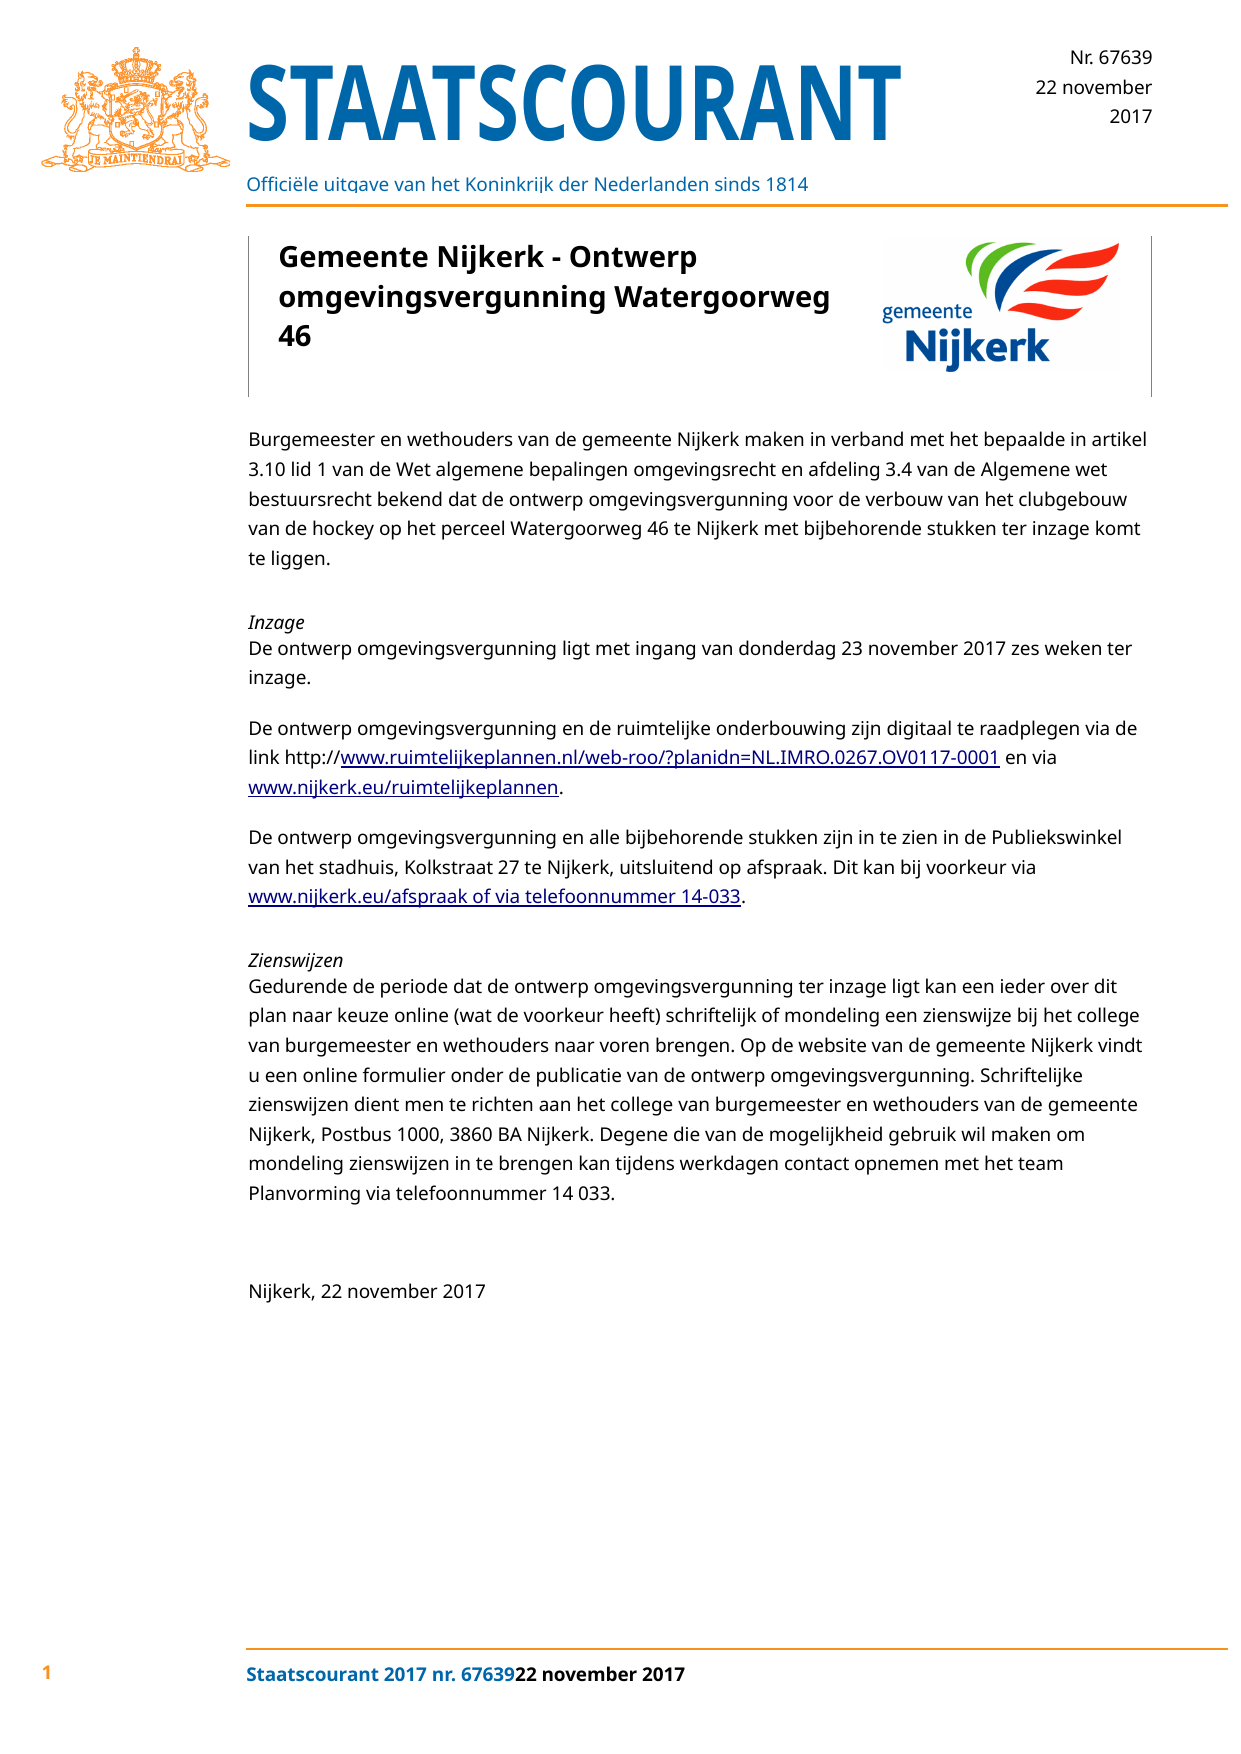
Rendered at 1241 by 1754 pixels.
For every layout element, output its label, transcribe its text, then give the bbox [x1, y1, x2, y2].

text De ontwerp omgevingsvergunning en alle bijbehorende stukken zijn in te zien in de Publiekswinkel van het stadhuis, Kolkstraat 27 te Nijkerk, uitsluitend op afspraak. Dit kan bij voorkeur via www.nijkerk.eu/afspraak of via telefoonnummer 14-033. [248, 824, 1152, 909]
text Nijkerk, 22 november 2017 [248, 1278, 1152, 1304]
text De ontwerp omgevingsvergunning ligt met ingang van donderdag 23 november 2017 zes weken ter inzage. [248, 635, 1152, 690]
text Burgemeester en wethouders van de gemeente Nijkerk maken in verband met het bepaalde in artikel 3.10 lid 1 van de Wet algemene bepalingen omgevingsrecht en afdeling 3.4 van de Algemene wet bestuursrecht bekend dat de ontwerp omgevingsvergunning voor de verbouw van het clubgebouw van de hockey op het perceel Watergoorweg 46 te Nijkerk met bijbehorende stukken ter inzage komt te liggen. [248, 427, 1152, 571]
text De ontwerp omgevingsvergunning en de ruimtelijke onderbouwing zijn digitaal te raadplegen via de link http://www.ruimtelijkeplannen.nl/web-roo/?planidn=NL.IMRO.0267.OV0117-0001 en via www.nijkerk.eu/ruimtelijkeplannen. [248, 715, 1152, 799]
table_header [850, 236, 1151, 397]
table_header Gemeente Nijkerk - Ontwerp omgevingsvergunning Watergoorweg 46 [249, 236, 850, 397]
picture [41, 47, 231, 172]
text Gedurende de periode dat de ontwerp omgevingsvergunning ter inzage ligt kan een ieder over dit plan naar keuze online (wat de voorkeur heeft) schriftelijk of mondeling een zienswijze bij het college van burgemeester en wethouders naar voren brengen. Op de website van de gemeente Nijkerk vindt u een online formulier onder de publicatie van de ontwerp omgevingsvergunning. Schriftelijke zienswijzen dient men te richten aan het college van burgemeester en wethouders van de gemeente Nijkerk, Postbus 1000, 3860 BA Nijkerk. Degene die van de mogelijkheid gebruik wil maken om mondeling zienswijzen in te brengen kan tijdens werkdagen contact opnemen met het team Planvorming via telefoonnummer 14 033. [248, 973, 1152, 1206]
text Zienswijzen [248, 947, 1152, 973]
picture [882, 236, 1119, 372]
text Inzage [248, 609, 1152, 635]
